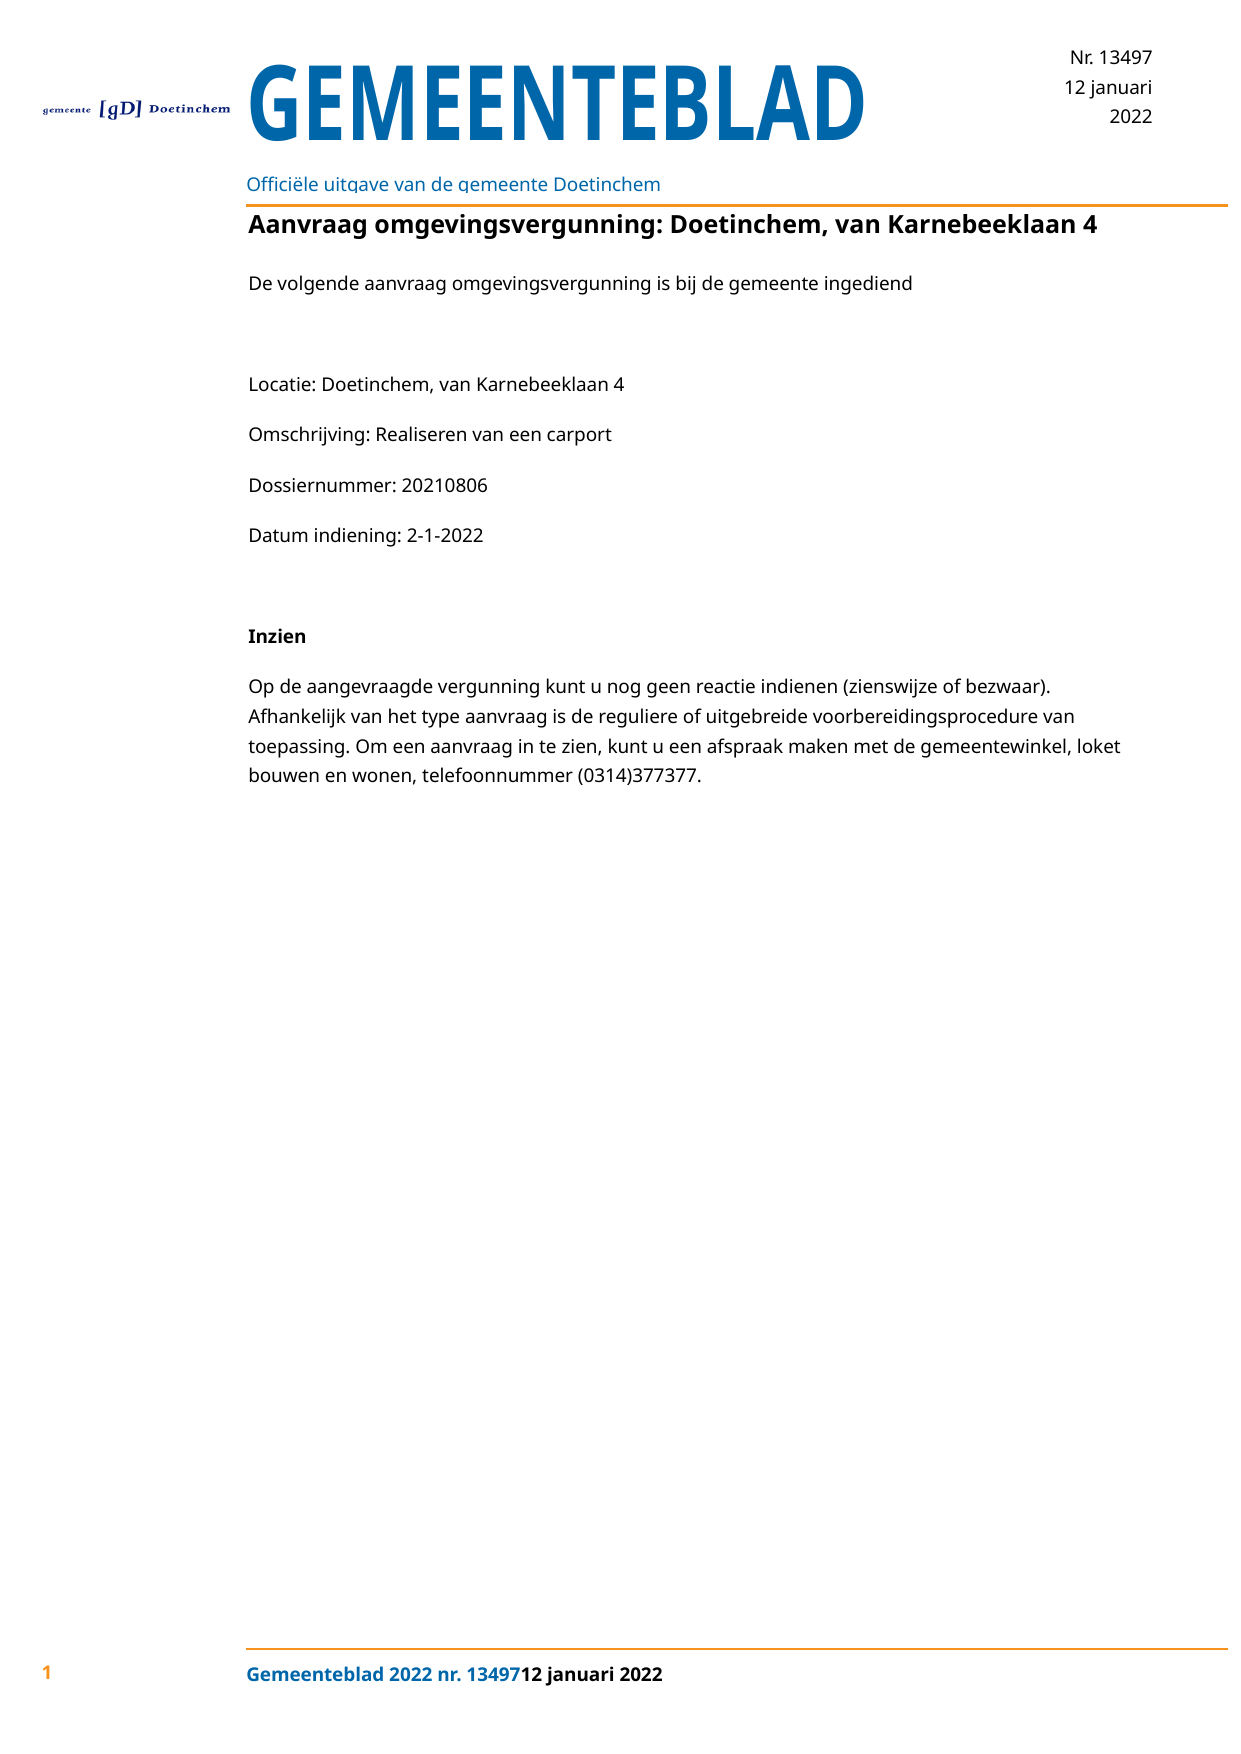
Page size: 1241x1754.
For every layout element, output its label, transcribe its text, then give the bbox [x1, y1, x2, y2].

picture [41, 47, 231, 172]
text Aanvraag omgevingsvergunning: Doetinchem, van Karnebeeklaan 4 [248, 207, 1152, 241]
text Omschrijving: Realiseren van een carport [248, 422, 1152, 447]
text Locatie: Doetinchem, van Karnebeeklaan 4 [248, 371, 1152, 397]
text De volgende aanvraag omgevingsvergunning is bij de gemeente ingediend [248, 270, 1152, 296]
text Inzien [248, 623, 1152, 649]
text Dossiernummer: 20210806 [248, 472, 1152, 498]
text Op de aangevraagde vergunning kunt u nog geen reactie indienen (zienswijze of bezwaar). Afhankelijk van het type aanvraag is de reguliere of uitgebreide voorbereidingsprocedure van toepassing. Om een aanvraag in te zien, kunt u een afspraak maken met de gemeentewinkel, loket bouwen en wonen, telefoonnummer (0314)377377. [248, 674, 1152, 788]
text Datum indiening: 2-1-2022 [248, 522, 1152, 548]
